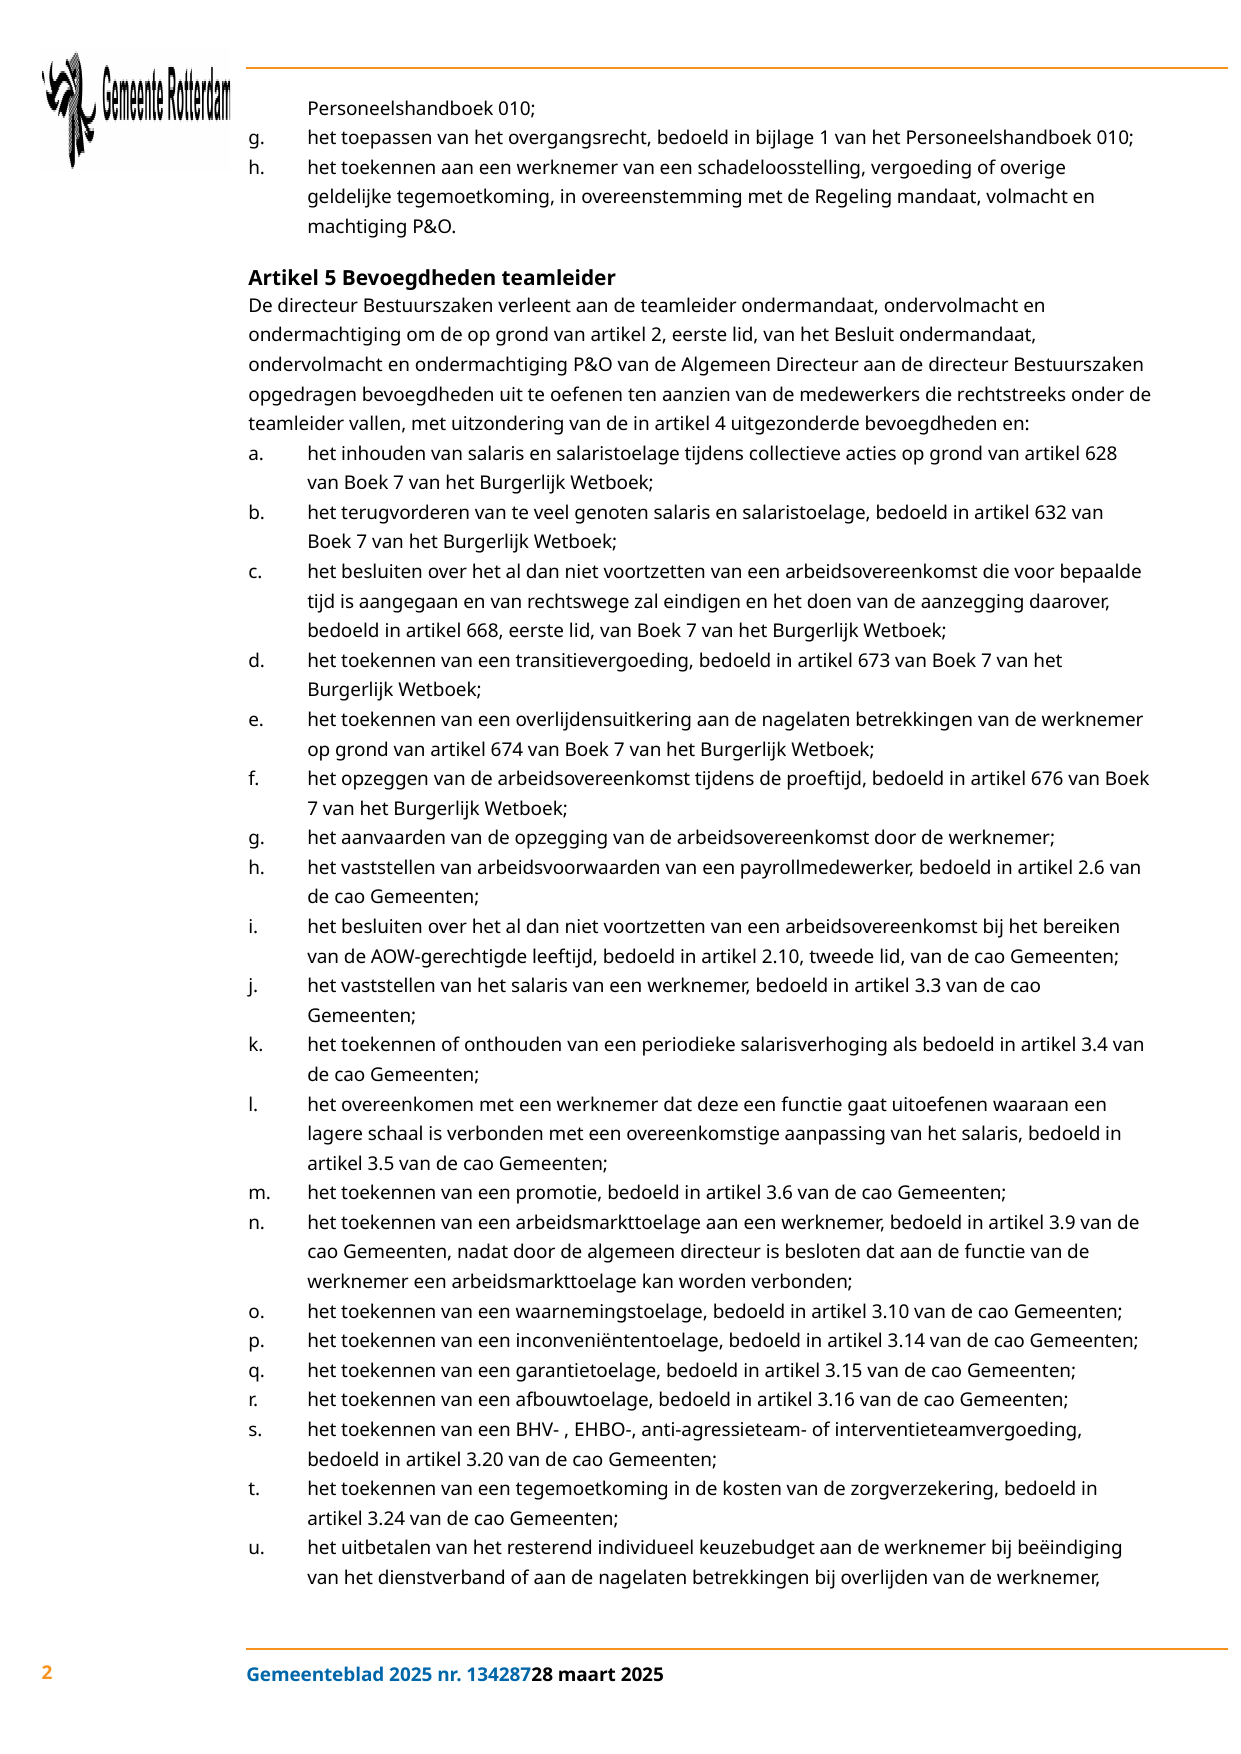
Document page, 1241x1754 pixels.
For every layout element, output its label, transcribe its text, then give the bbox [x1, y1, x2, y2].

text De directeur Bestuurszaken verleent aan de teamleider ondermandaat, ondervolmacht en ondermachtiging om de op grond van artikel 2, eerste lid, van het Besluit ondermandaat, ondervolmacht en ondermachtiging P&O van de Algemeen Directeur aan de directeur Bestuurszaken opgedragen bevoegdheden uit te oefenen ten aanzien van de medewerkers die rechtstreeks onder de teamleider vallen, met uitzondering van de in artikel 4 uitgezonderde bevoegdheden en: [248, 292, 1152, 436]
list het aanvaarden van de opzegging van de arbeidsovereenkomst door de werknemer; [248, 824, 1152, 850]
list het toekennen van een BHV- , EHBO-, anti-agressieteam- of interventieteamvergoeding, bedoeld in artikel 3.20 van de cao Gemeenten; [248, 1416, 1152, 1471]
list het opzeggen van de arbeidsovereenkomst tijdens de proeftijd, bedoeld in artikel 676 van Boek 7 van het Burgerlijk Wetboek; [248, 765, 1152, 821]
list Personeelshandboek 010; [248, 95, 1152, 121]
list het toekennen van een transitievergoeding, bedoeld in artikel 673 van Boek 7 van het Burgerlijk Wetboek; [248, 647, 1152, 702]
list het toekennen aan een werknemer van een schadeloosstelling, vergoeding of overige geldelijke tegemoetkoming, in overeenstemming met de Regeling mandaat, volmacht en machtiging P&O. [248, 154, 1152, 239]
list het toekennen van een promotie, bedoeld in artikel 3.6 van de cao Gemeenten; [248, 1179, 1152, 1205]
list het toekennen van een garantietoelage, bedoeld in artikel 3.15 van de cao Gemeenten; [248, 1357, 1152, 1383]
list het toekennen van een afbouwtoelage, bedoeld in artikel 3.16 van de cao Gemeenten; [248, 1387, 1152, 1412]
picture [41, 47, 231, 172]
list het overeenkomen met een werknemer dat deze een functie gaat uitoefenen waaraan een lagere schaal is verbonden met een overeenkomstige aanpassing van het salaris, bedoeld in artikel 3.5 van de cao Gemeenten; [248, 1091, 1152, 1176]
list het toekennen van een waarnemingstoelage, bedoeld in artikel 3.10 van de cao Gemeenten; [248, 1298, 1152, 1323]
list het vaststellen van het salaris van een werknemer, bedoeld in artikel 3.3 van de cao Gemeenten; [248, 972, 1152, 1028]
list het toepassen van het overgangsrecht, bedoeld in bijlage 1 van het Personeelshandboek 010; [248, 124, 1152, 150]
list het besluiten over het al dan niet voortzetten van een arbeidsovereenkomst die voor bepaalde tijd is aangegaan en van rechtswege zal eindigen en het doen van de aanzegging daarover, bedoeld in artikel 668, eerste lid, van Boek 7 van het Burgerlijk Wetboek; [248, 558, 1152, 643]
list het uitbetalen van het resterend individueel keuzebudget aan de werknemer bij beëindiging van het dienstverband of aan de nagelaten betrekkingen bij overlijden van de werknemer, [248, 1534, 1152, 1590]
list het terugvorderen van te veel genoten salaris en salaristoelage, bedoeld in artikel 632 van Boek 7 van het Burgerlijk Wetboek; [248, 499, 1152, 554]
text Artikel 5 Bevoegdheden teamleider [248, 263, 1152, 292]
list het toekennen van een overlijdensuitkering aan de nagelaten betrekkingen van de werknemer op grond van artikel 674 van Boek 7 van het Burgerlijk Wetboek; [248, 706, 1152, 761]
list het besluiten over het al dan niet voortzetten van een arbeidsovereenkomst bij het bereiken van de AOW-gerechtigde leeftijd, bedoeld in artikel 2.10, tweede lid, van de cao Gemeenten; [248, 913, 1152, 968]
list het toekennen van een arbeidsmarkttoelage aan een werknemer, bedoeld in artikel 3.9 van de cao Gemeenten, nadat door de algemeen directeur is besloten dat aan de functie van de werknemer een arbeidsmarkttoelage kan worden verbonden; [248, 1209, 1152, 1294]
list het toekennen van een inconveniëntentoelage, bedoeld in artikel 3.14 van de cao Gemeenten; [248, 1327, 1152, 1353]
list het toekennen van een tegemoetkoming in de kosten van de zorgverzekering, bedoeld in artikel 3.24 van de cao Gemeenten; [248, 1475, 1152, 1531]
list het vaststellen van arbeidsvoorwaarden van een payrollmedewerker, bedoeld in artikel 2.6 van de cao Gemeenten; [248, 854, 1152, 909]
list het inhouden van salaris en salaristoelage tijdens collectieve acties op grond van artikel 628 van Boek 7 van het Burgerlijk Wetboek; [248, 440, 1152, 495]
list het toekennen of onthouden van een periodieke salarisverhoging als bedoeld in artikel 3.4 van de cao Gemeenten; [248, 1032, 1152, 1087]
